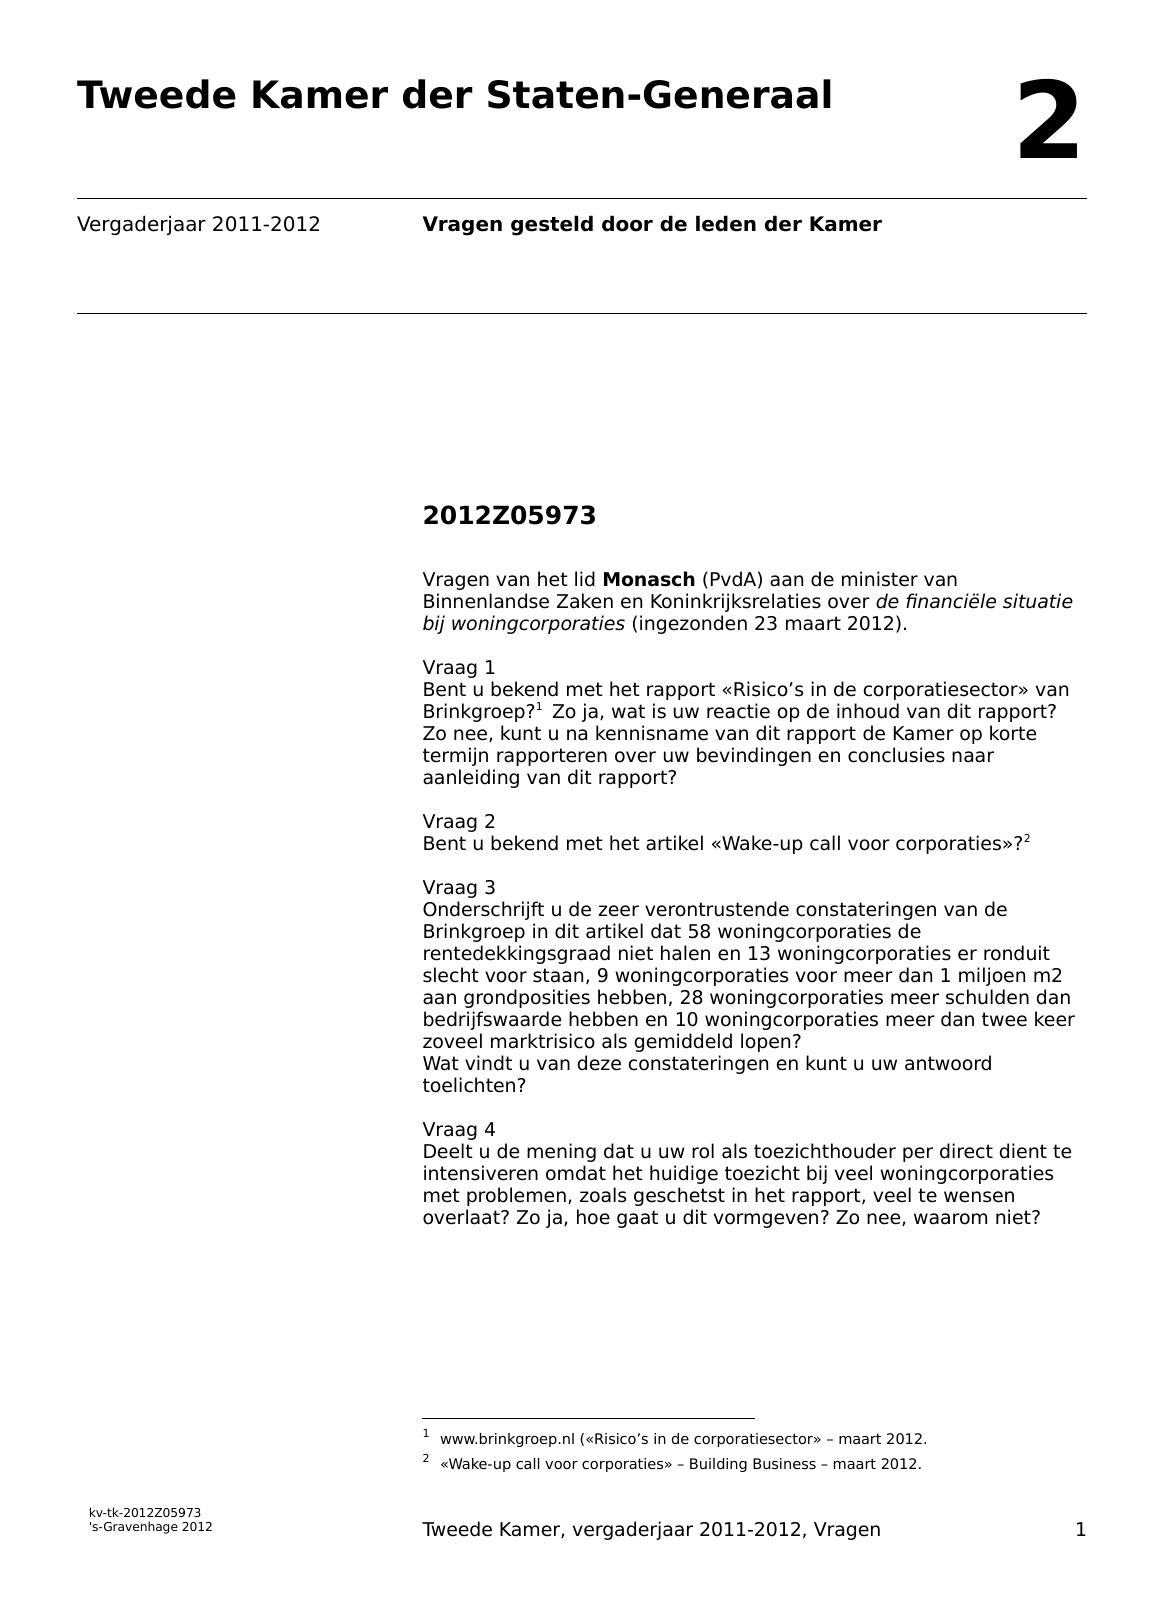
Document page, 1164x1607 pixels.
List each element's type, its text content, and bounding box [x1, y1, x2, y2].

text Deelt u de mening dat u uw rol als toezichthouder per direct dient te intensiveren omdat het huidige toezicht bij veel woningcorporaties met problemen, zoals geschetst in het rapport, veel te wensen overlaat? Zo ja, hoe gaat u dit vormgeven? Zo nee, waarom niet? [422, 1141, 1087, 1229]
table_cell Vragen gesteld door de leden der Kamer [422, 199, 1087, 313]
text Vragen van het lid Monasch (PvdA) aan de minister van Binnenlandse Zaken en Koninkrijksrelaties over de financiële situatie bij woningcorporaties (ingezonden 23 maart 2012). [422, 569, 1087, 635]
text www.brinkgroep.nl («Risico’s in de corporatiesector» – maart 2012. [422, 1427, 1087, 1449]
table_header 2 [886, 59, 1087, 198]
text Vraag 2 [422, 811, 1087, 833]
text Vraag 3 [422, 877, 1087, 899]
text kv-tk-2012Z05973 [88, 1506, 323, 1520]
text 's-Gravenhage 2012 [88, 1520, 323, 1534]
text Vraag 1 [422, 657, 1087, 679]
table_header Tweede Kamer der Staten-Generaal [77, 59, 886, 198]
text Wat vindt u van deze constateringen en kunt u uw antwoord toelichten? [422, 1053, 1087, 1097]
text Onderschrijft u de zeer verontrustende constateringen van de Brinkgroep in dit artikel dat 58 woningcorporaties de rentedekkingsgraad niet halen en 13 woningcorporaties er ronduit slecht voor staan, 9 woningcorporaties voor meer dan 1 miljoen m2 aan grondposities hebben, 28 woningcorporaties meer schulden dan bedrijfswaarde hebben en 10 woningcorporaties meer dan twee keer zoveel marktrisico als gemiddeld lopen? [422, 899, 1087, 1053]
text Bent u bekend met het artikel «Wake-up call voor corporaties»? [422, 833, 1087, 855]
text 2012Z05973 [422, 501, 1087, 531]
text Bent u bekend met het rapport «Risico’s in de corporatiesector» van Brinkgroep? Zo ja, wat is uw reactie op de inhoud van dit rapport? Zo nee, kunt u na kennisname van dit rapport de Kamer op korte termijn rapporteren over uw bevindingen en conclusies naar aanleiding van dit rapport? [422, 679, 1087, 789]
text «Wake-up call voor corporaties» – Building Business – maart 2012. [422, 1452, 1087, 1474]
text Vraag 4 [422, 1119, 1087, 1141]
table_cell Vergaderjaar 2011-2012 [77, 199, 422, 313]
